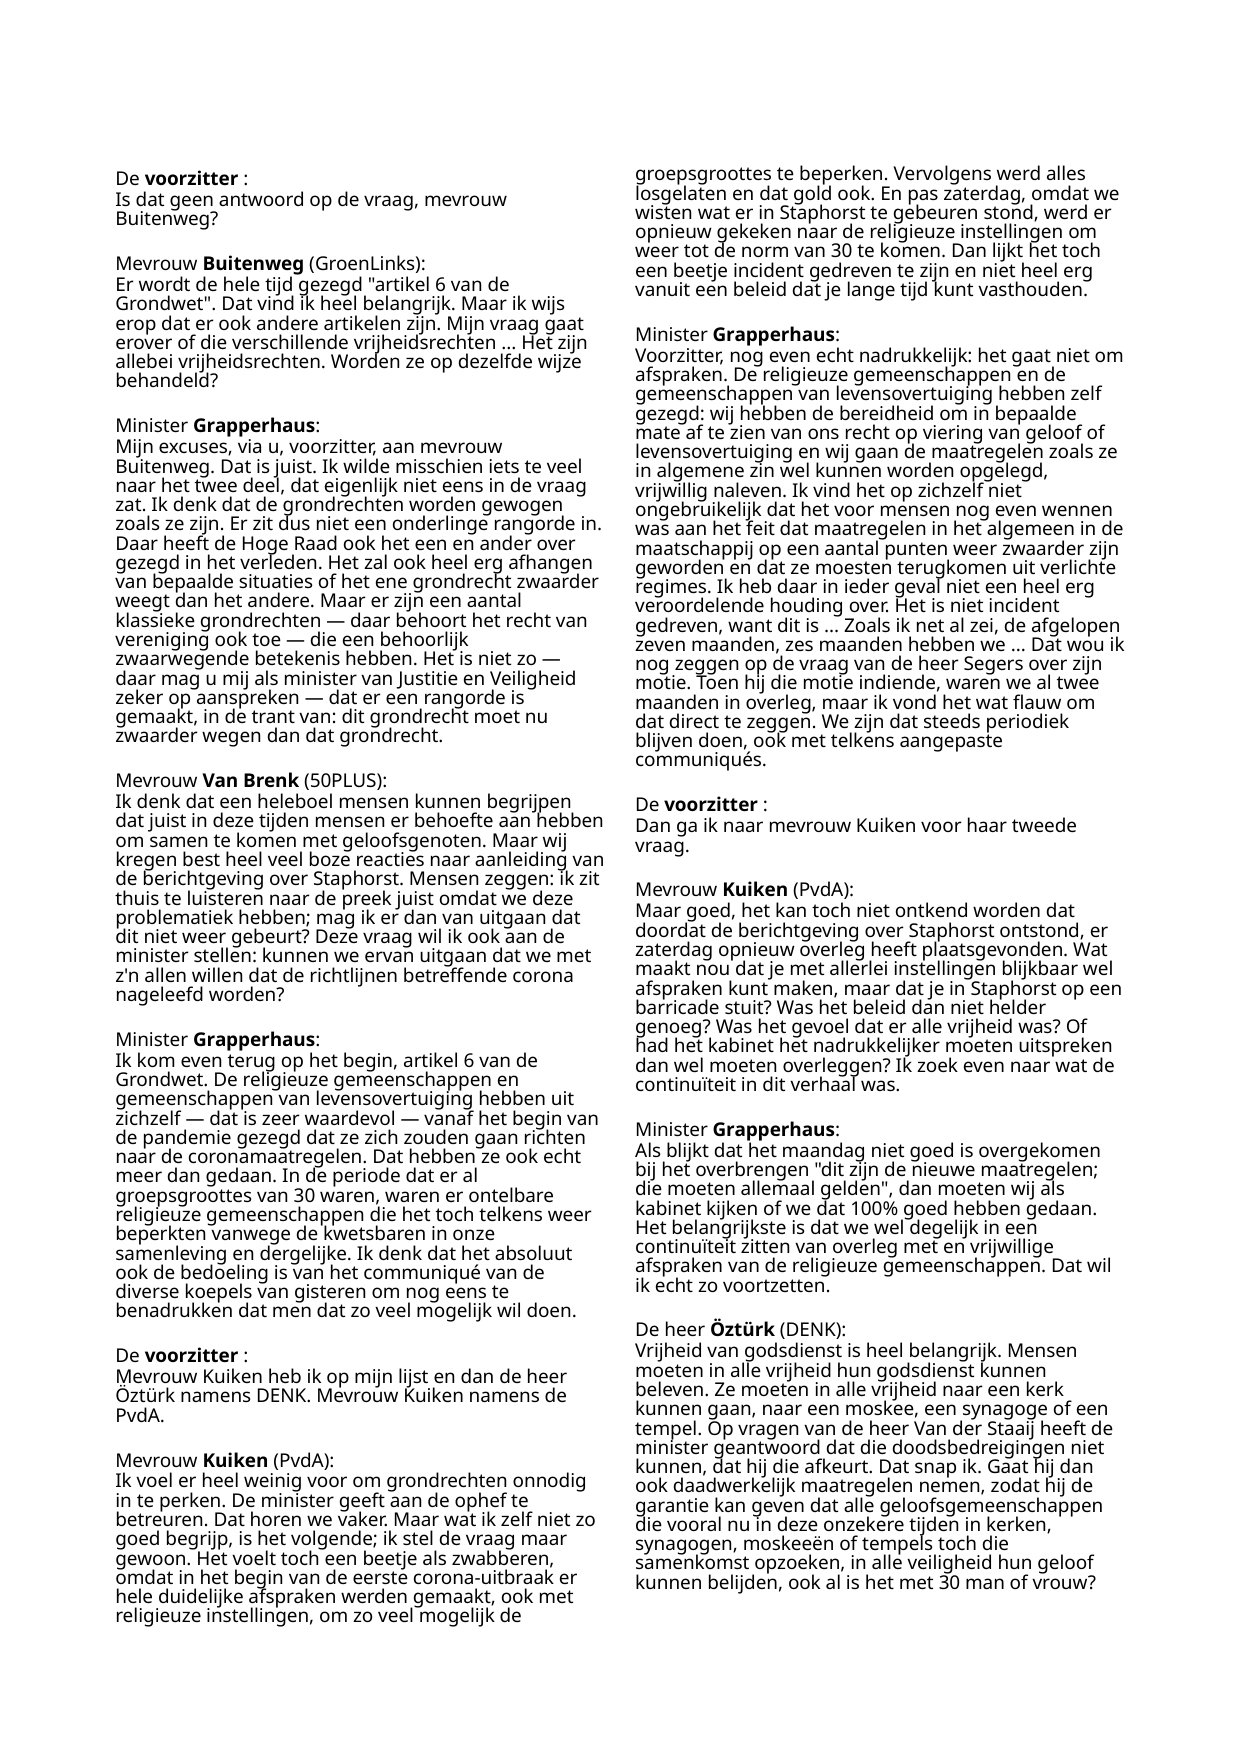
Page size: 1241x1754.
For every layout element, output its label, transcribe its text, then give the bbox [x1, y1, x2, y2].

text Dan ga ik naar mevrouw Kuiken voor haar tweede vraag. [635, 817, 1125, 856]
text Mijn excuses, via u, voorzitter, aan mevrouw Buitenweg. Dat is juist. Ik wilde misschien iets te veel naar het twee deel, dat eigenlijk niet eens in de vraag zat. Ik denk dat de grondrechten worden gewogen zoals ze zijn. Er zit dus niet een onderlinge rangorde in. Daar heeft de Hoge Raad ook het een en ander over gezegd in het verleden. Het zal ook heel erg afhangen van bepaalde situaties of het ene grondrecht zwaarder weegt dan het andere. Maar er zijn een aantal klassieke grondrechten — daar behoort het recht van vereniging ook toe — die een behoorlijk zwaarwegende betekenis hebben. Het is niet zo — daar mag u mij als minister van Justitie en Veiligheid zeker op aanspreken — dat er een rangorde is gemaakt, in de trant van: dit grondrecht moet nu zwaarder wegen dan dat grondrecht. [115, 438, 605, 747]
text Mevrouw Buitenweg (GroenLinks): [115, 250, 605, 276]
text De voorzitter : [115, 1342, 605, 1368]
text Mevrouw Kuiken heb ik op mijn lijst en dan de heer Öztürk namens DENK. Mevrouw Kuiken namens de PvdA. [115, 1368, 605, 1426]
text Er wordt de hele tijd gezegd "artikel 6 van de Grondwet". Dat vind ik heel belangrijk. Maar ik wijs erop dat er ook andere artikelen zijn. Mijn vraag gaat erover of die verschillende vrijheidsrechten ... Het zijn allebei vrijheidsrechten. Worden ze op dezelfde wijze behandeld? [115, 276, 605, 392]
text Minister Grapperhaus: [115, 1026, 605, 1052]
text Maar goed, het kan toch niet ontkend worden dat doordat de berichtgeving over Staphorst ontstond, er zaterdag opnieuw overleg heeft plaatsgevonden. Wat maakt nou dat je met allerlei instellingen blijkbaar wel afspraken kunt maken, maar dat je in Staphorst op een barricade stuit? Was het beleid dan niet helder genoeg? Was het gevoel dat er alle vrijheid was? Of had het kabinet het nadrukkelijker moeten uitspreken dan wel moeten overleggen? Ik zoek even naar wat de continuïteit in dit verhaal was. [635, 902, 1125, 1095]
text De voorzitter : [115, 165, 605, 191]
text Minister Grapperhaus: [635, 321, 1125, 347]
text Minister Grapperhaus: [635, 1116, 1125, 1142]
text Mevrouw Kuiken (PvdA): [115, 1447, 605, 1472]
text Mevrouw Kuiken (PvdA): [635, 877, 1125, 902]
text De voorzitter : [635, 792, 1125, 817]
text Als blijkt dat het maandag niet goed is overgekomen bij het overbrengen "dit zijn de nieuwe maatregelen; die moeten allemaal gelden", dan moeten wij als kabinet kijken of we dat 100% goed hebben gedaan. Het belangrijkste is dat we wel degelijk in een continuïteit zitten van overleg met en vrijwillige afspraken van de religieuze gemeenschappen. Dat wil ik echt zo voortzetten. [635, 1142, 1125, 1296]
text Vrijheid van godsdienst is heel belangrijk. Mensen moeten in alle vrijheid hun godsdienst kunnen beleven. Ze moeten in alle vrijheid naar een kerk kunnen gaan, naar een moskee, een synagoge of een tempel. Op vragen van de heer Van der Staaij heeft de minister geantwoord dat die doodsbedreigingen niet kunnen, dat hij die afkeurt. Dat snap ik. Gaat hij dan ook daadwerkelijk maatregelen nemen, zodat hij de garantie kan geven dat alle geloofsgemeenschappen die vooral nu in deze onzekere tijden in kerken, synagogen, moskeeën of tempels toch die samenkomst opzoeken, in alle veiligheid hun geloof kunnen belijden, ook al is het met 30 man of vrouw? [635, 1342, 1125, 1593]
text Minister Grapperhaus: [115, 413, 605, 438]
text Is dat geen antwoord op de vraag, mevrouw Buitenweg? [115, 191, 605, 229]
text Voorzitter, nog even echt nadrukkelijk: het gaat niet om afspraken. De religieuze gemeenschappen en de gemeenschappen van levensovertuiging hebben zelf gezegd: wij hebben de bereidheid om in bepaalde mate af te zien van ons recht op viering van geloof of levensovertuiging en wij gaan de maatregelen zoals ze in algemene zin wel kunnen worden opgelegd, vrijwillig naleven. Ik vind het op zichzelf niet ongebruikelijk dat het voor mensen nog even wennen was aan het feit dat maatregelen in het algemeen in de maatschappij op een aantal punten weer zwaarder zijn geworden en dat ze moesten terugkomen uit verlichte regimes. Ik heb daar in ieder geval niet een heel erg veroordelende houding over. Het is niet incident gedreven, want dit is ... Zoals ik net al zei, de afgelopen zeven maanden, zes maanden hebben we ... Dat wou ik nog zeggen op de vraag van de heer Segers over zijn motie. Toen hij die motie indiende, waren we al twee maanden in overleg, maar ik vond het wat flauw om dat direct te zeggen. We zijn dat steeds periodiek blijven doen, ook met telkens aangepaste communiqués. [635, 347, 1125, 771]
text Mevrouw Van Brenk (50PLUS): [115, 767, 605, 793]
text Ik denk dat een heleboel mensen kunnen begrijpen dat juist in deze tijden mensen er behoefte aan hebben om samen te komen met geloofsgenoten. Maar wij kregen best heel veel boze reacties naar aanleiding van de berichtgeving over Staphorst. Mensen zeggen: ik zit thuis te luisteren naar de preek juist omdat we deze problematiek hebben; mag ik er dan van uitgaan dat dit niet weer gebeurt? Deze vraag wil ik ook aan de minister stellen: kunnen we ervan uitgaan dat we met z'n allen willen dat de richtlijnen betreffende corona nageleefd worden? [115, 793, 605, 1005]
text Ik kom even terug op het begin, artikel 6 van de Grondwet. De religieuze gemeenschappen en gemeenschappen van levensovertuiging hebben uit zichzelf — dat is zeer waardevol — vanaf het begin van de pandemie gezegd dat ze zich zouden gaan richten naar de coronamaatregelen. Dat hebben ze ook echt meer dan gedaan. In de periode dat er al groepsgroottes van 30 waren, waren er ontelbare religieuze gemeenschappen die het toch telkens weer beperkten vanwege de kwetsbaren in onze samenleving en dergelijke. Ik denk dat het absoluut ook de bedoeling is van het communiqué van de diverse koepels van gisteren om nog eens te benadrukken dat men dat zo veel mogelijk wil doen. [115, 1052, 605, 1322]
text groepsgroottes te beperken. Vervolgens werd alles losgelaten en dat gold ook. En pas zaterdag, omdat we wisten wat er in Staphorst te gebeuren stond, werd er opnieuw gekeken naar de religieuze instellingen om weer tot de norm van 30 te komen. Dan lijkt het toch een beetje incident gedreven te zijn en niet heel erg vanuit een beleid dat je lange tijd kunt vasthouden. [635, 165, 1125, 300]
text De heer Öztürk (DENK): [635, 1317, 1125, 1342]
text Ik voel er heel weinig voor om grondrechten onnodig in te perken. De minister geeft aan de ophef te betreuren. Dat horen we vaker. Maar wat ik zelf niet zo goed begrijp, is het volgende; ik stel de vraag maar gewoon. Het voelt toch een beetje als zwabberen, omdat in het begin van de eerste corona-uitbraak er hele duidelijke afspraken werden gemaakt, ook met religieuze instellingen, om zo veel mogelijk de [115, 1472, 605, 1627]
